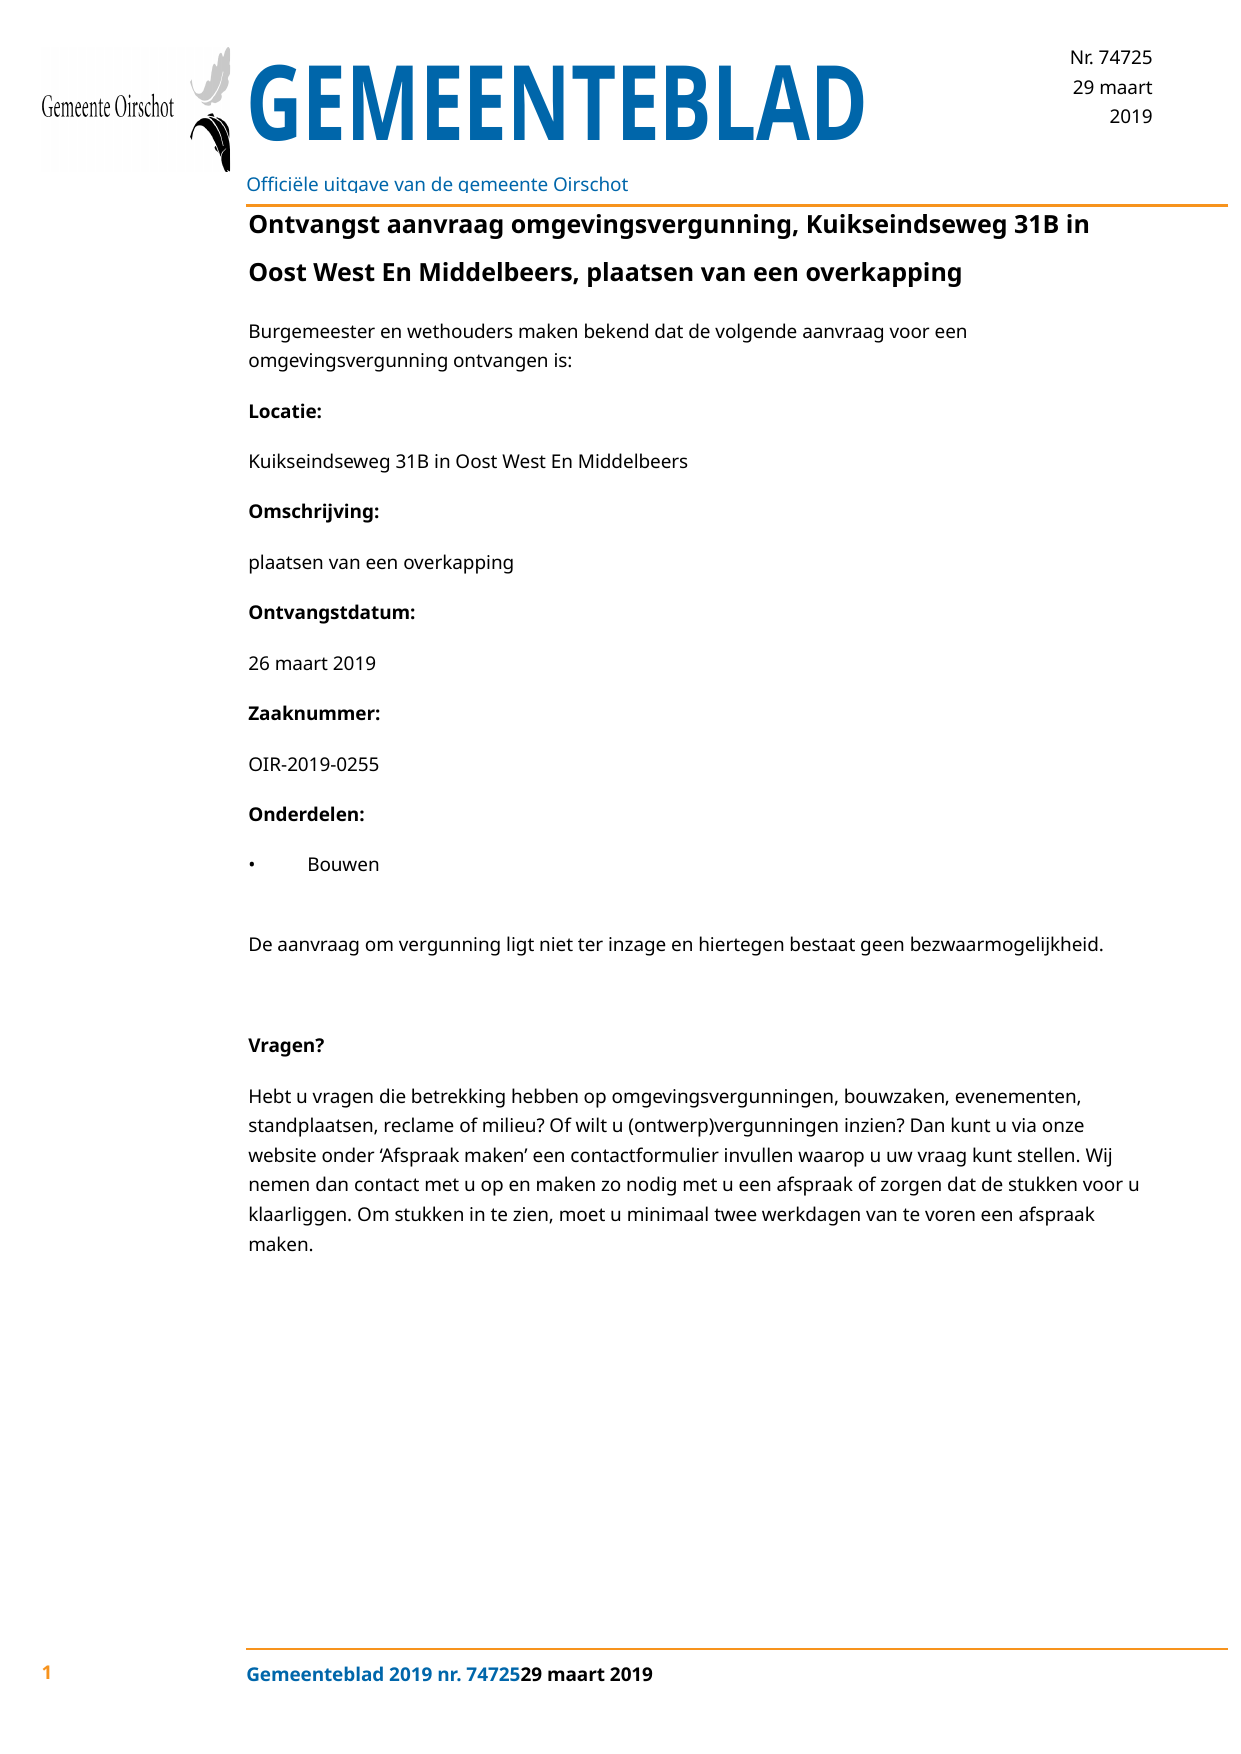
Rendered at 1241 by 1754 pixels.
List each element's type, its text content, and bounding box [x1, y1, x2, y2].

text Zaaknummer: [248, 700, 1152, 726]
text Ontvangstdatum: [248, 599, 1152, 625]
text Vragen? [248, 1032, 1152, 1058]
text Omschrijving: [248, 499, 1152, 524]
text plaatsen van een overkapping [248, 549, 1152, 575]
text De aanvraag om vergunning ligt niet ter inzage en hiertegen bestaat geen bezwaarmogelijkheid. [248, 932, 1152, 957]
text 26 maart 2019 [248, 650, 1152, 676]
picture [41, 47, 231, 172]
text Locatie: [248, 398, 1152, 424]
text Ontvangst aanvraag omgevingsvergunning, Kuikseindseweg 31B in Oost West En Middelbeers, plaatsen van een overkapping [248, 207, 1152, 288]
text Burgemeester en wethouders maken bekend dat de volgende aanvraag voor een omgevingsvergunning ontvangen is: [248, 318, 1152, 373]
list Bouwen [248, 852, 1152, 877]
text Onderdelen: [248, 801, 1152, 827]
text OIR-2019-0255 [248, 751, 1152, 777]
text Kuikseindseweg 31B in Oost West En Middelbeers [248, 448, 1152, 474]
text Hebt u vragen die betrekking hebben op omgevingsvergunningen, bouwzaken, evenementen, standplaatsen, reclame of milieu? Of wilt u (ontwerp)vergunningen inzien? Dan kunt u via onze website onder ‘Afspraak maken’ een contactformulier invullen waarop u uw vraag kunt stellen. Wij nemen dan contact met u op en maken zo nodig met u een afspraak of zorgen dat de stukken voor u klaarliggen. Om stukken in te zien, moet u minimaal twee werkdagen van te voren een afspraak maken. [248, 1083, 1152, 1257]
